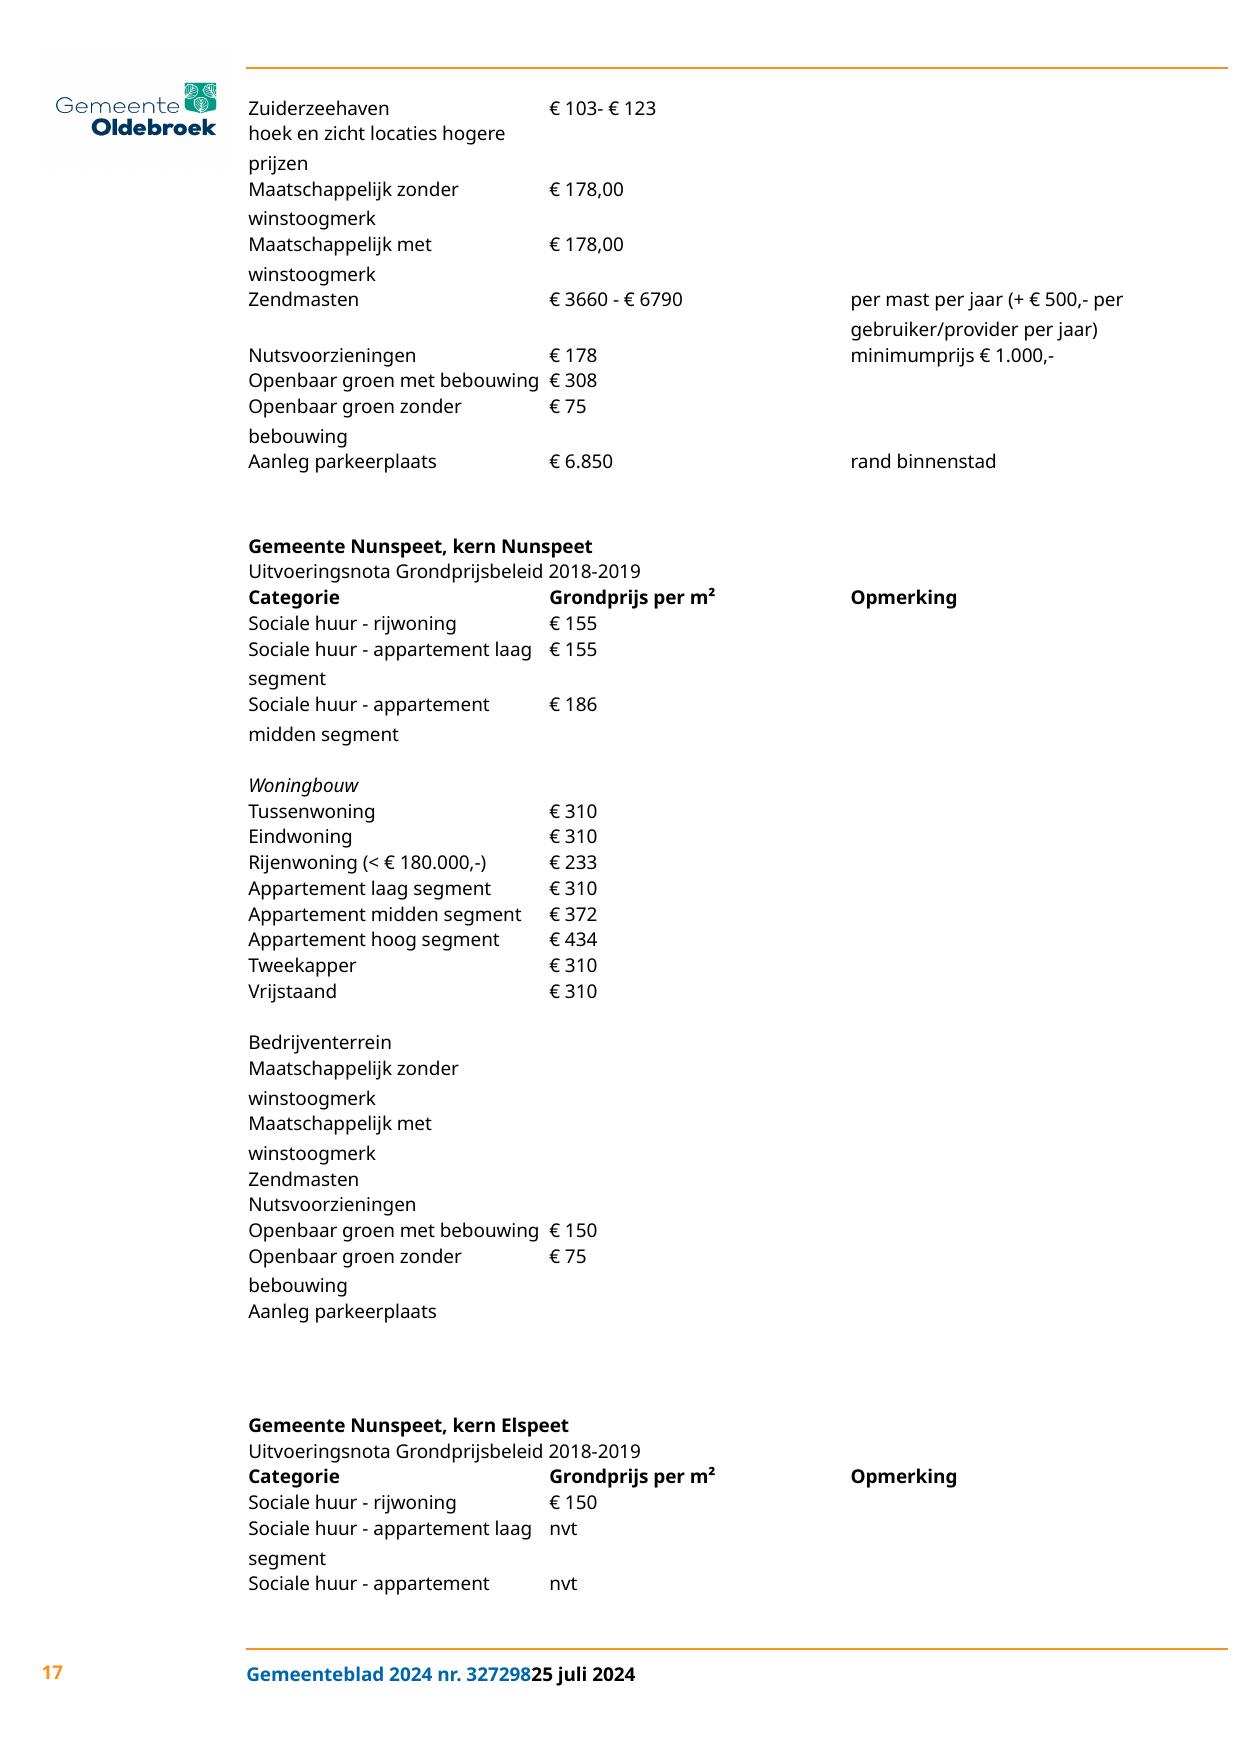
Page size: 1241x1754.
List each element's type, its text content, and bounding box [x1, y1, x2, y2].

table_cell hoek en zicht locaties hogere prijzen [248, 121, 549, 176]
table_cell [850, 978, 1152, 1004]
table_cell € 310 [549, 824, 850, 849]
table_cell [850, 824, 1152, 849]
table_cell Zuiderzeehaven [248, 95, 549, 121]
table_cell [850, 798, 1152, 824]
table_cell [850, 1324, 1152, 1350]
table_cell € 155 [549, 636, 850, 691]
table_cell [549, 1004, 850, 1029]
table_cell [850, 1030, 1152, 1055]
table_cell [850, 1217, 1152, 1243]
table_cell [850, 1243, 1152, 1298]
table_cell Categorie [248, 1464, 549, 1489]
table_cell [850, 849, 1152, 875]
table_cell Appartement laag segment [248, 875, 549, 901]
table_cell Woningbouw [248, 772, 549, 798]
table_cell [850, 1111, 1152, 1166]
table_cell Maatschappelijk zonder winstoogmerk [248, 176, 549, 231]
table_cell € 233 [549, 849, 850, 875]
table_cell [850, 952, 1152, 978]
table_cell € 178,00 [549, 231, 850, 286]
table_cell nvt [549, 1571, 850, 1596]
table_cell [549, 1111, 850, 1166]
table_cell Openbaar groen zonder bebouwing [248, 393, 549, 448]
table_cell € 150 [549, 1217, 850, 1243]
table_cell Appartement hoog segment [248, 927, 549, 952]
table_cell € 186 [549, 691, 850, 746]
table_cell [549, 1324, 850, 1350]
table_cell [549, 1166, 850, 1192]
table_cell Zendmasten [248, 1166, 549, 1192]
table_cell [549, 1055, 850, 1111]
table_header Gemeente Nunspeet, kern Elspeet [248, 1412, 1152, 1438]
table_cell [549, 474, 850, 500]
table_cell [850, 610, 1152, 636]
table_cell [850, 772, 1152, 798]
table_cell [850, 474, 1152, 500]
table_cell € 75 [549, 393, 850, 448]
table_cell Sociale huur - appartement laag segment [248, 1515, 549, 1571]
table_cell Rijenwoning (< € 180.000,-) [248, 849, 549, 875]
table_cell Grondprijs per m² [549, 584, 850, 610]
table_cell Zendmasten [248, 286, 549, 342]
table_cell minimumprijs € 1.000,- [850, 342, 1152, 367]
table_cell rand binnenstad [850, 449, 1152, 474]
table_cell [850, 368, 1152, 393]
table_cell [850, 901, 1152, 927]
table_cell [850, 746, 1152, 772]
table_cell [850, 927, 1152, 952]
picture [41, 47, 231, 172]
table_cell € 310 [549, 952, 850, 978]
table_cell Maatschappelijk zonder winstoogmerk [248, 1055, 549, 1111]
table_cell [850, 1515, 1152, 1571]
table_cell € 150 [549, 1490, 850, 1515]
table_cell [549, 1298, 850, 1324]
table_cell Vrijstaand [248, 978, 549, 1004]
table_cell Uitvoeringsnota Grondprijsbeleid 2018-2019 [248, 1438, 1152, 1464]
table_cell [850, 1192, 1152, 1217]
table_cell € 434 [549, 927, 850, 952]
table_cell Eindwoning [248, 824, 549, 849]
table_cell Uitvoeringsnota Grondprijsbeleid 2018-2019 [248, 559, 1152, 584]
table_cell € 6.850 [549, 449, 850, 474]
table_cell Tweekapper [248, 952, 549, 978]
table_cell [549, 121, 850, 176]
table_cell [248, 474, 549, 500]
table_cell € 3660 - € 6790 [549, 286, 850, 342]
table_cell € 310 [549, 875, 850, 901]
table_cell [850, 393, 1152, 448]
table_cell Nutsvoorzieningen [248, 342, 549, 367]
table_cell [850, 231, 1152, 286]
table_cell € 310 [549, 798, 850, 824]
table_cell [549, 1192, 850, 1217]
table_cell Openbaar groen zonder bebouwing [248, 1243, 549, 1298]
table_cell Tussenwoning [248, 798, 549, 824]
table_cell [549, 746, 850, 772]
table_cell [850, 636, 1152, 691]
table_cell Opmerking [850, 1464, 1152, 1489]
table_cell € 103- € 123 [549, 95, 850, 121]
table_cell per mast per jaar (+ € 500,- per gebruiker/provider per jaar) [850, 286, 1152, 342]
table_cell [248, 1004, 549, 1029]
table_cell [850, 121, 1152, 176]
table_cell € 155 [549, 610, 850, 636]
table_cell [850, 1298, 1152, 1324]
table_cell [549, 1030, 850, 1055]
table_cell [850, 691, 1152, 746]
table_cell Sociale huur - appartement midden segment [248, 691, 549, 746]
table_header Gemeente Nunspeet, kern Nunspeet [248, 533, 1152, 559]
table_cell Opmerking [850, 584, 1152, 610]
table_cell Aanleg parkeerplaats [248, 1298, 549, 1324]
table_cell € 75 [549, 1243, 850, 1298]
table_cell [850, 1490, 1152, 1515]
table_cell Openbaar groen met bebouwing [248, 1217, 549, 1243]
table_cell € 308 [549, 368, 850, 393]
table_cell [850, 1166, 1152, 1192]
table_cell Maatschappelijk met winstoogmerk [248, 231, 549, 286]
table_cell Sociale huur - appartement laag segment [248, 636, 549, 691]
table_cell [248, 1324, 549, 1350]
table_cell € 178 [549, 342, 850, 367]
table_cell Grondprijs per m² [549, 1464, 850, 1489]
table_cell Appartement midden segment [248, 901, 549, 927]
table_cell Bedrijventerrein [248, 1030, 549, 1055]
table_cell Maatschappelijk met winstoogmerk [248, 1111, 549, 1166]
table_cell [248, 746, 549, 772]
table_cell Aanleg parkeerplaats [248, 449, 549, 474]
table_cell Sociale huur - rijwoning [248, 610, 549, 636]
table_cell [850, 95, 1152, 121]
table_cell € 310 [549, 978, 850, 1004]
table_cell Sociale huur - appartement [248, 1571, 549, 1596]
table_cell € 372 [549, 901, 850, 927]
table_cell Sociale huur - rijwoning [248, 1490, 549, 1515]
table_cell [549, 772, 850, 798]
table_cell Openbaar groen met bebouwing [248, 368, 549, 393]
table_cell Categorie [248, 584, 549, 610]
table_cell nvt [549, 1515, 850, 1571]
table_cell [850, 1004, 1152, 1029]
table_cell [850, 1571, 1152, 1596]
table_cell [850, 1055, 1152, 1111]
table_cell € 178,00 [549, 176, 850, 231]
table_cell [850, 176, 1152, 231]
table_cell [850, 875, 1152, 901]
table_cell Nutsvoorzieningen [248, 1192, 549, 1217]
